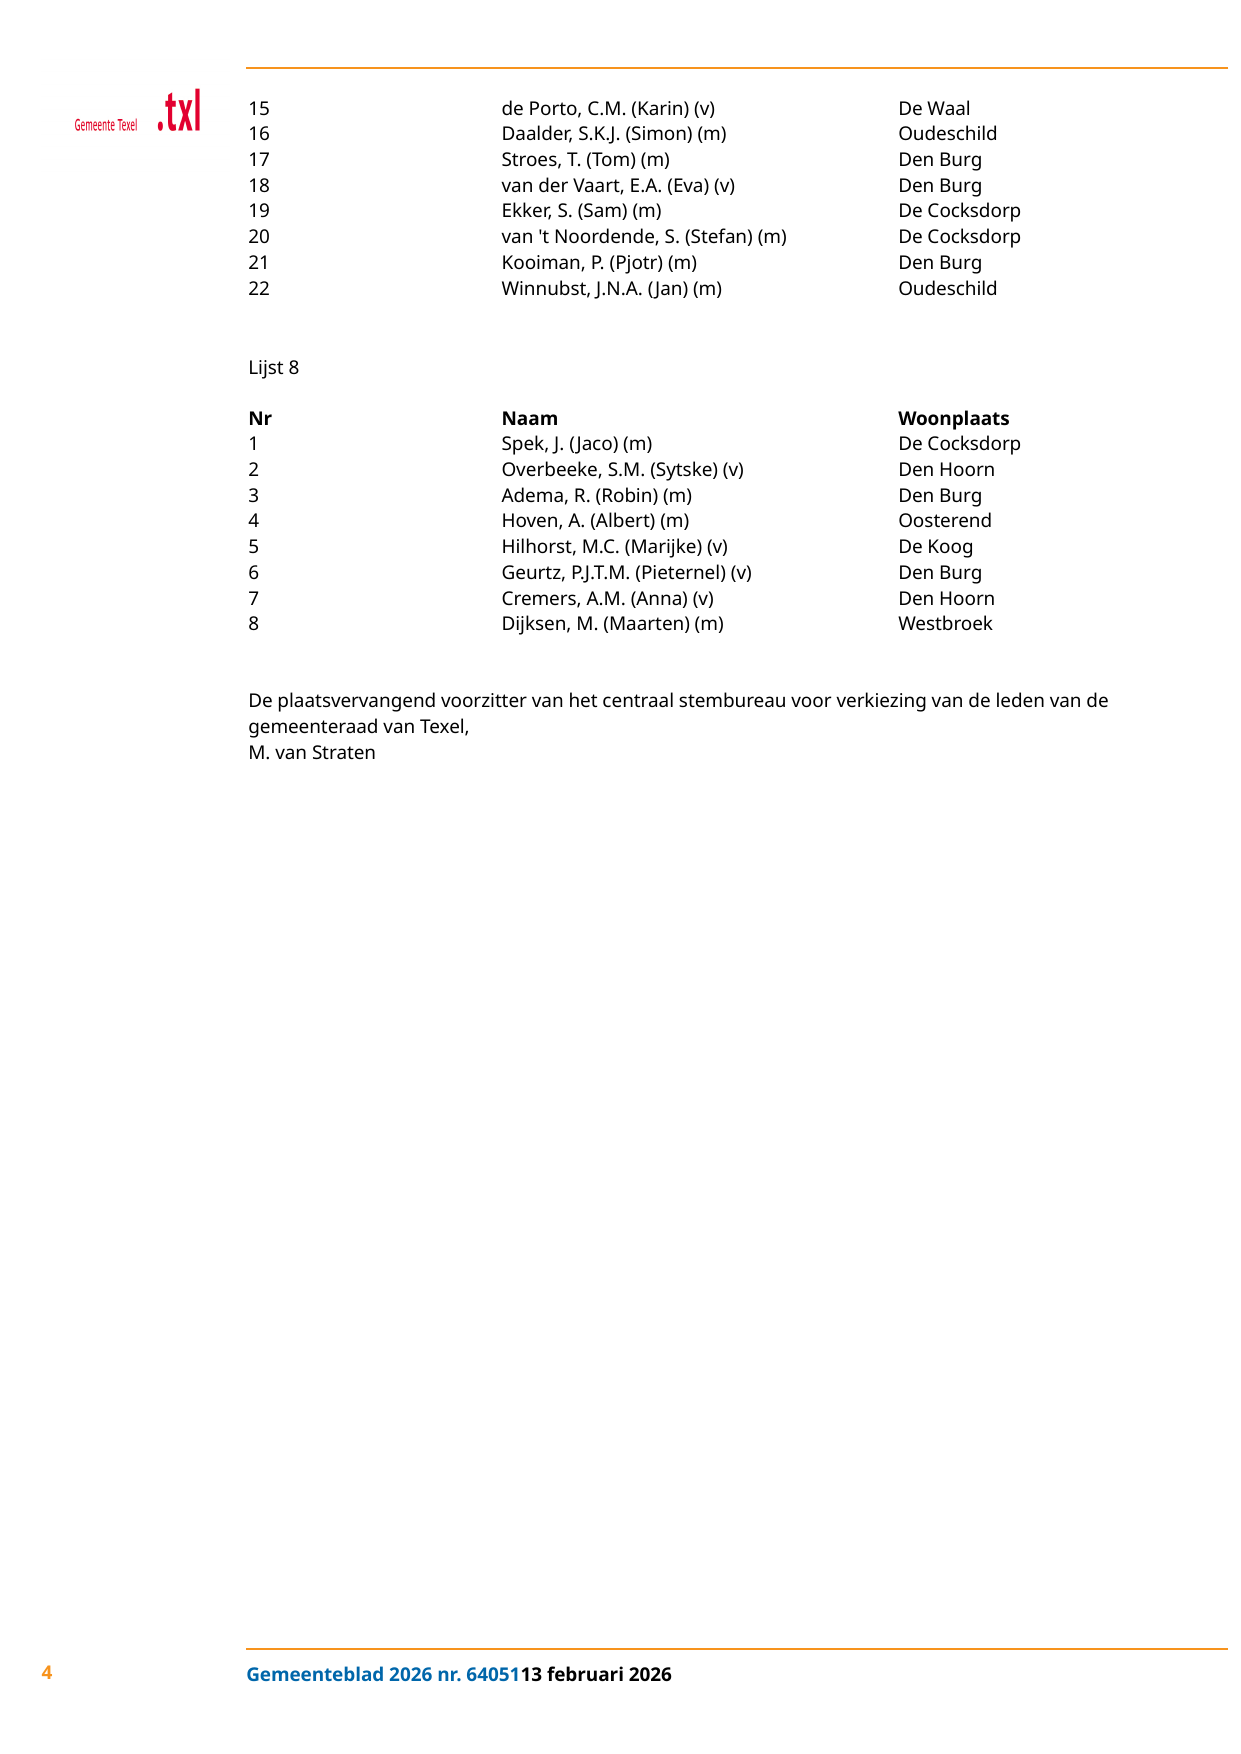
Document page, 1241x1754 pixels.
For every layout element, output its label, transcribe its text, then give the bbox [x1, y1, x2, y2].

table_cell Adema, R. (Robin) (m) [501, 482, 898, 508]
table_cell Winnubst, J.N.A. (Jan) (m) [501, 275, 898, 301]
table_cell Geurtz, P.J.T.M. (Pieternel) (v) [501, 559, 898, 585]
table_cell Oudeschild [898, 121, 1152, 146]
table_cell Cremers, A.M. (Anna) (v) [501, 585, 898, 611]
table_cell Dijksen, M. (Maarten) (m) [501, 611, 898, 636]
table_cell De Cocksdorp [898, 224, 1152, 249]
table_cell Den Burg [898, 146, 1152, 172]
table_cell Den Burg [898, 559, 1152, 585]
table_header Nr [248, 405, 501, 431]
table_cell 15 [248, 95, 501, 121]
table_cell 16 [248, 121, 501, 146]
table_cell Hoven, A. (Albert) (m) [501, 508, 898, 533]
table_cell 7 [248, 585, 501, 611]
table_cell 20 [248, 224, 501, 249]
table_cell 1 [248, 431, 501, 456]
table_cell 19 [248, 198, 501, 223]
table_cell 3 [248, 482, 501, 508]
text De plaatsvervangend voorzitter van het centraal stembureau voor verkiezing van de leden van de gemeenteraad van Texel, [248, 687, 1152, 739]
table_cell Den Burg [898, 249, 1152, 275]
table_header Naam [501, 405, 898, 431]
table_cell De Cocksdorp [898, 198, 1152, 223]
table_cell Oosterend [898, 508, 1152, 533]
table_cell Den Hoorn [898, 456, 1152, 482]
text M. van Straten [248, 739, 1152, 764]
table_cell van der Vaart, E.A. (Eva) (v) [501, 172, 898, 198]
table_cell 22 [248, 275, 501, 301]
table_cell 4 [248, 508, 501, 533]
table_cell Den Burg [898, 172, 1152, 198]
table_cell Kooiman, P. (Pjotr) (m) [501, 249, 898, 275]
table_cell Den Hoorn [898, 585, 1152, 611]
table_cell Oudeschild [898, 275, 1152, 301]
table_cell Spek, J. (Jaco) (m) [501, 431, 898, 456]
table_cell Daalder, S.K.J. (Simon) (m) [501, 121, 898, 146]
table_cell Overbeeke, S.M. (Sytske) (v) [501, 456, 898, 482]
table_cell 6 [248, 559, 501, 585]
table_cell de Porto, C.M. (Karin) (v) [501, 95, 898, 121]
table_cell Ekker, S. (Sam) (m) [501, 198, 898, 223]
table_cell 5 [248, 534, 501, 559]
table_cell Westbroek [898, 611, 1152, 636]
table_cell Den Burg [898, 482, 1152, 508]
table_cell 8 [248, 611, 501, 636]
table_cell 21 [248, 249, 501, 275]
table_cell 18 [248, 172, 501, 198]
table_header Woonplaats [898, 405, 1152, 431]
table_cell van 't Noordende, S. (Stefan) (m) [501, 224, 898, 249]
text Lijst 8 [248, 354, 1152, 380]
table_cell Stroes, T. (Tom) (m) [501, 146, 898, 172]
table_cell De Cocksdorp [898, 431, 1152, 456]
table_cell 2 [248, 456, 501, 482]
picture [41, 47, 231, 172]
table_cell De Waal [898, 95, 1152, 121]
table_cell De Koog [898, 534, 1152, 559]
table_cell 17 [248, 146, 501, 172]
table_cell Hilhorst, M.C. (Marijke) (v) [501, 534, 898, 559]
